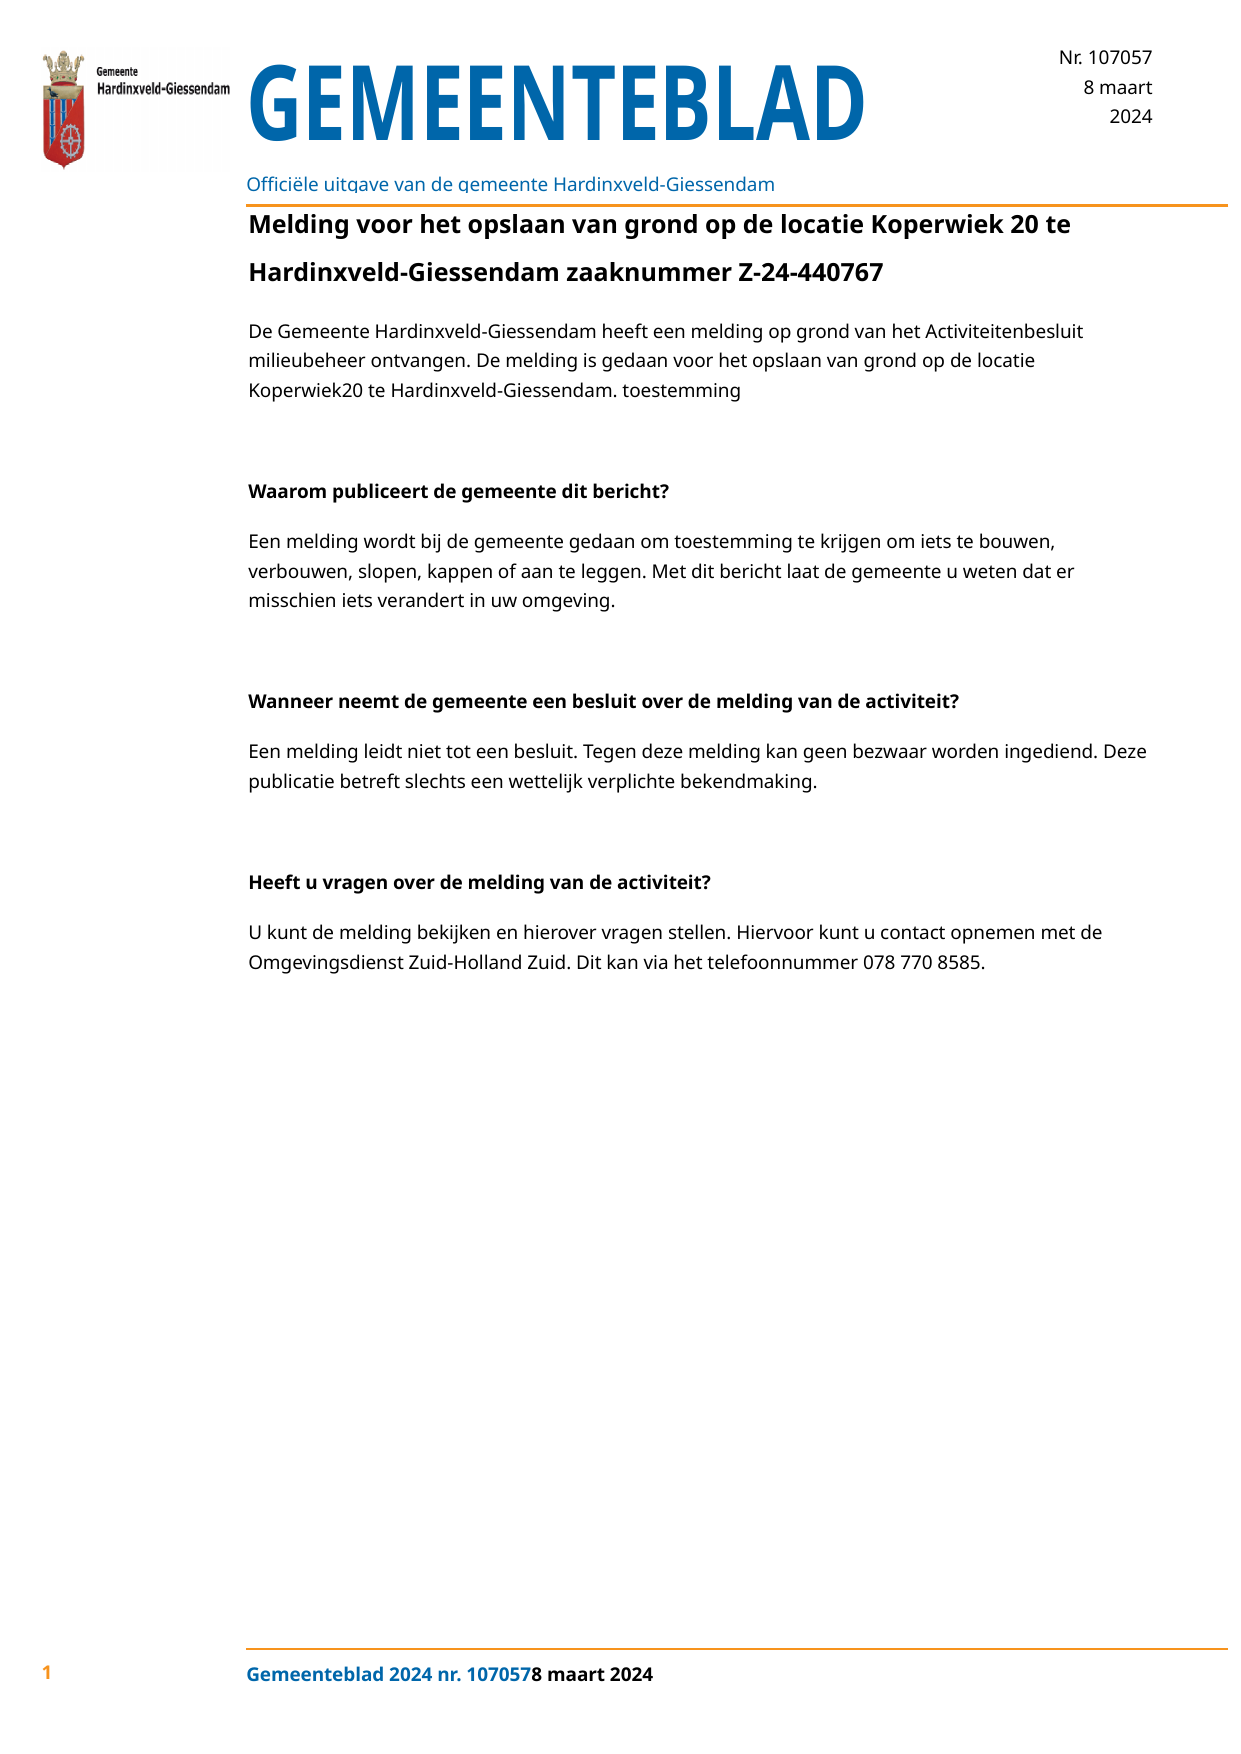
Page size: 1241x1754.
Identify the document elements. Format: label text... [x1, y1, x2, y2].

text Een melding leidt niet tot een besluit. Tegen deze melding kan geen bezwaar worden ingediend. Deze publicatie betreft slechts een wettelijk verplichte bekendmaking. [248, 739, 1152, 794]
text Heeft u vragen over de melding van de activiteit? [248, 869, 1152, 895]
text Melding voor het opslaan van grond op de locatie Koperwiek 20 te Hardinxveld-Giessendam zaaknummer Z-24-440767 [248, 207, 1152, 288]
text Wanneer neemt de gemeente een besluit over de melding van de activiteit? [248, 688, 1152, 714]
text U kunt de melding bekijken en hierover vragen stellen. Hiervoor kunt u contact opnemen met de Omgevingsdienst Zuid-Holland Zuid. Dit kan via het telefoonnummer 078 770 8585. [248, 919, 1152, 975]
text Waarom publiceert de gemeente dit bericht? [248, 478, 1152, 504]
text De Gemeente Hardinxveld-Giessendam heeft een melding op grond van het Activiteitenbesluit milieubeheer ontvangen. De melding is gedaan voor het opslaan van grond op de locatie Koperwiek20 te Hardinxveld-Giessendam. toestemming [248, 318, 1152, 403]
picture [41, 47, 231, 172]
text Een melding wordt bij de gemeente gedaan om toestemming te krijgen om iets te bouwen, verbouwen, slopen, kappen of aan te leggen. Met dit bericht laat de gemeente u weten dat er misschien iets verandert in uw omgeving. [248, 528, 1152, 613]
